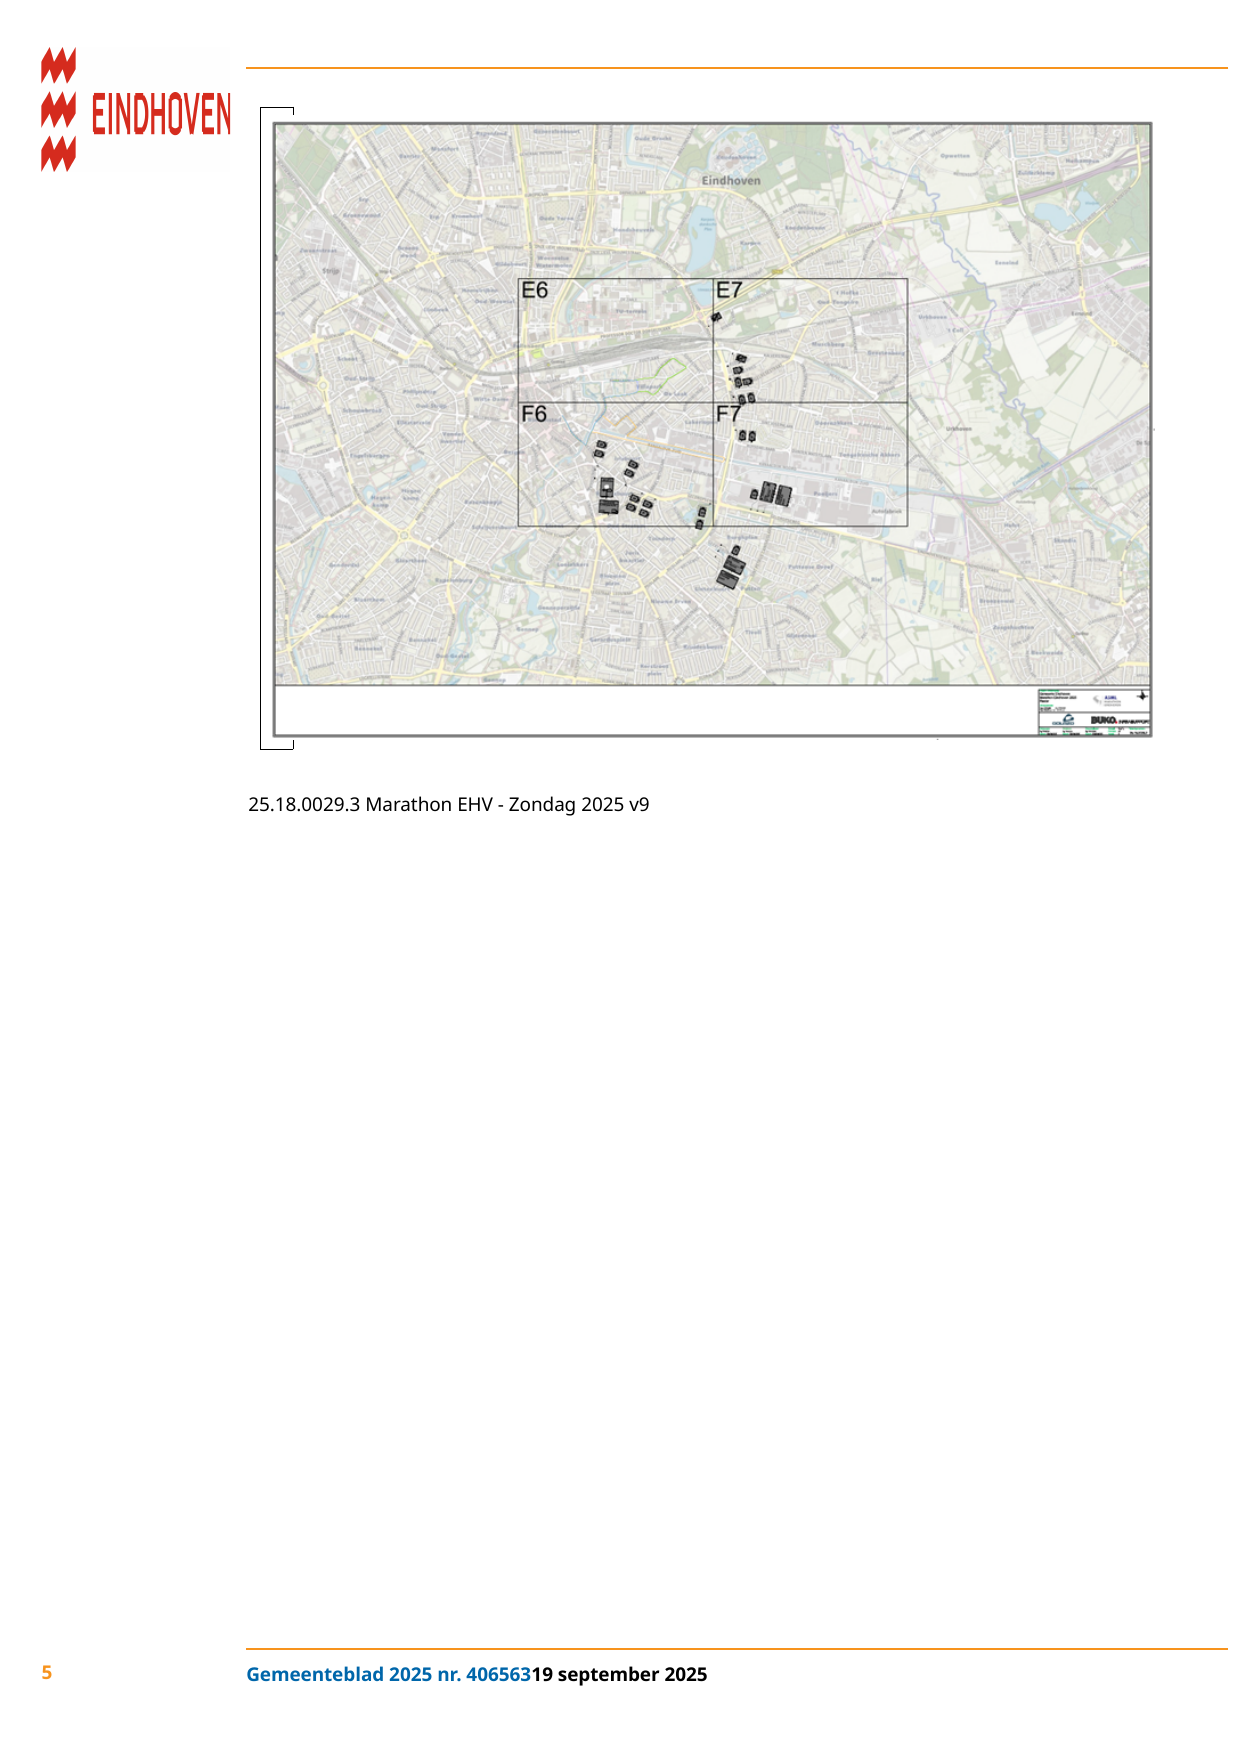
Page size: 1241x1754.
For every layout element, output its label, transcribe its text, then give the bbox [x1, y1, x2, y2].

picture [41, 47, 231, 172]
picture [268, 115, 1155, 740]
text 25.18.0029.3 Marathon EHV - Zondag 2025 v9 [248, 791, 1152, 817]
